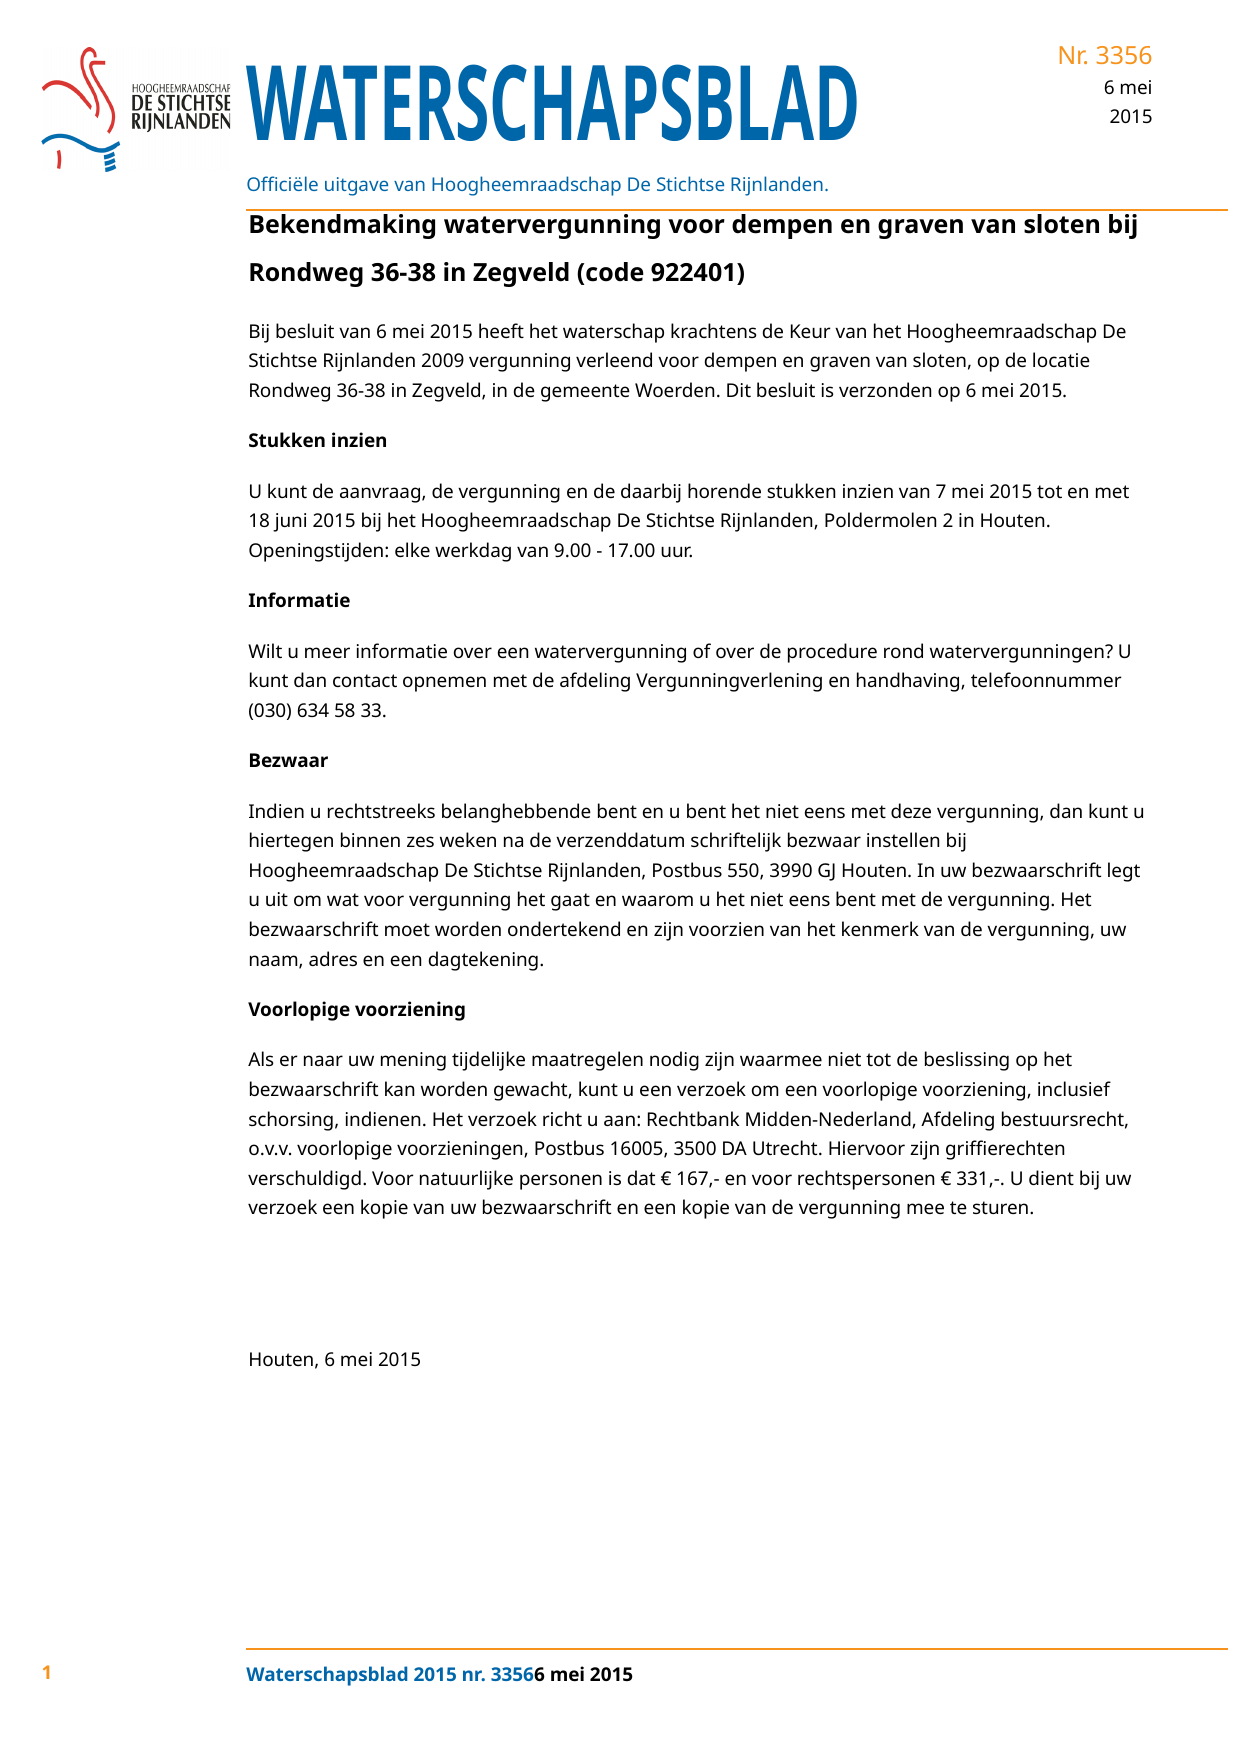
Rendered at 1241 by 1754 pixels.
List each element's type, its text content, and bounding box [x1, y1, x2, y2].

text Bekendmaking watervergunning voor dempen en graven van sloten bij Rondweg 36-38 in Zegveld (code 922401) [248, 211, 1152, 288]
text Bij besluit van 6 mei 2015 heeft het waterschap krachtens de Keur van het Hoogheemraadschap De Stichtse Rijnlanden 2009 vergunning verleend voor dempen en graven van sloten, op de locatie Rondweg 36-38 in Zegveld, in de gemeente Woerden. Dit besluit is verzonden op 6 mei 2015. [248, 318, 1152, 403]
text Informatie [248, 587, 1152, 613]
text Als er naar uw mening tijdelijke maatregelen nodig zijn waarmee niet tot de beslissing op het bezwaarschrift kan worden gewacht, kunt u een verzoek om een voorlopige voorziening, inclusief schorsing, indienen. Het verzoek richt u aan: Rechtbank Midden-Nederland, Afdeling bestuursrecht, o.v.v. voorlopige voorzieningen, Postbus 16005, 3500 DA Utrecht. Hiervoor zijn griffierechten verschuldigd. Voor natuurlijke personen is dat € 167,- en voor rechtspersonen € 331,-. U dient bij uw verzoek een kopie van uw bezwaarschrift en een kopie van de vergunning mee te sturen. [248, 1047, 1152, 1220]
text Voorlopige voorziening [248, 996, 1152, 1022]
text Indien u rechtstreeks belanghebbende bent en u bent het niet eens met deze vergunning, dan kunt u hiertegen binnen zes weken na de verzenddatum schriftelijk bezwaar instellen bij Hoogheemraadschap De Stichtse Rijnlanden, Postbus 550, 3990 GJ Houten. In uw bezwaarschrift legt u uit om wat voor vergunning het gaat en waarom u het niet eens bent met de vergunning. Het bezwaarschrift moet worden ondertekend en zijn voorzien van het kenmerk van de vergunning, uw naam, adres en een dagtekening. [248, 798, 1152, 972]
text Houten, 6 mei 2015 [248, 1346, 1152, 1372]
picture [41, 47, 231, 172]
text Bezwaar [248, 747, 1152, 773]
text U kunt de aanvraag, de vergunning en de daarbij horende stukken inzien van 7 mei 2015 tot en met 18 juni 2015 bij het Hoogheemraadschap De Stichtse Rijnlanden, Poldermolen 2 in Houten. Openingstijden: elke werkdag van 9.00 - 17.00 uur. [248, 478, 1152, 563]
text Wilt u meer informatie over een watervergunning of over de procedure rond watervergunningen? U kunt dan contact opnemen met de afdeling Vergunningverlening en handhaving, telefoonnummer (030) 634 58 33. [248, 638, 1152, 723]
text Stukken inzien [248, 427, 1152, 453]
